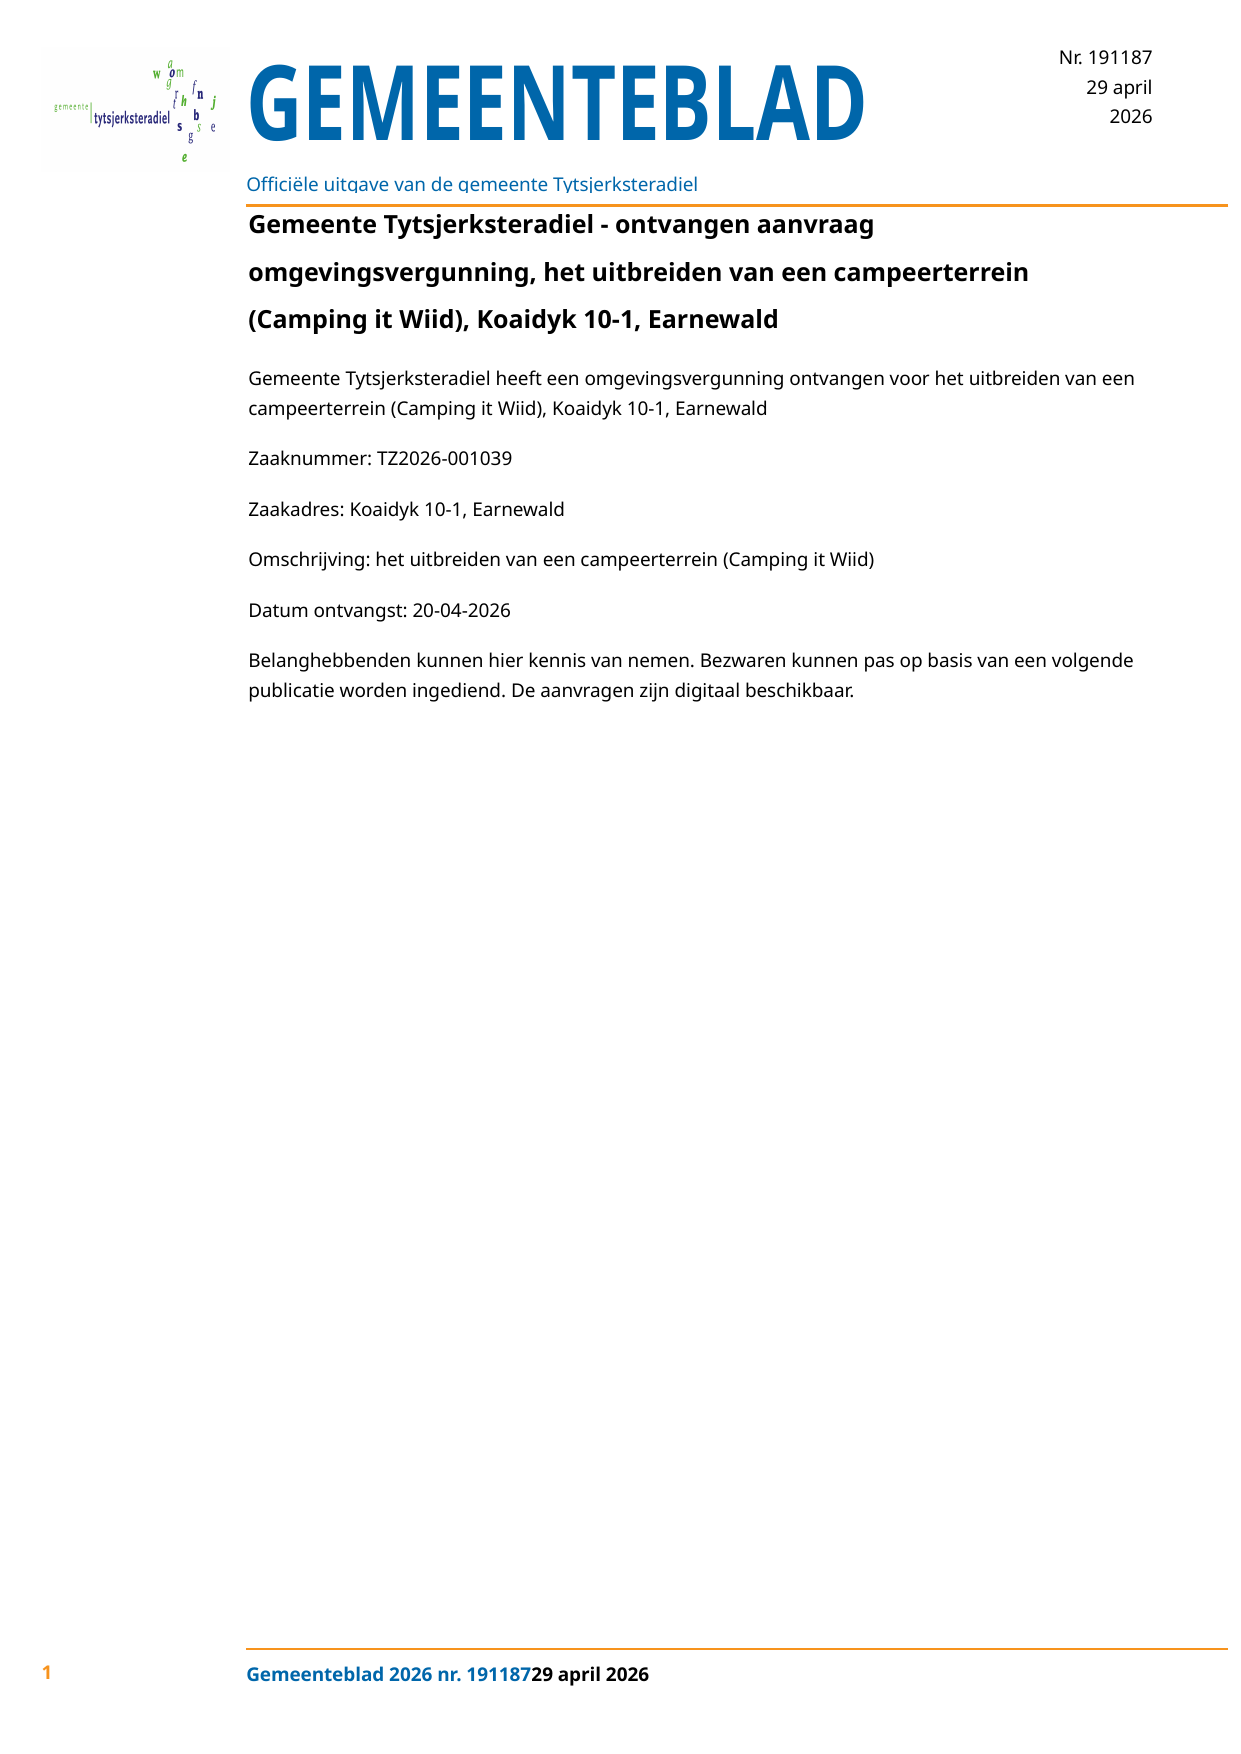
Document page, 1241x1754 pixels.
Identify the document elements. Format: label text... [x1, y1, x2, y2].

text Gemeente Tytsjerksteradiel heeft een omgevingsvergunning ontvangen voor het uitbreiden van een campeerterrein (Camping it Wiid), Koaidyk 10-1, Earnewald [248, 366, 1152, 421]
text Belanghebbenden kunnen hier kennis van nemen. Bezwaren kunnen pas op basis van een volgende publicatie worden ingediend. De aanvragen zijn digitaal beschikbaar. [248, 647, 1152, 702]
picture [41, 47, 231, 172]
text Datum ontvangst: 20-04-2026 [248, 597, 1152, 622]
text Zaakadres: Koaidyk 10-1, Earnewald [248, 496, 1152, 522]
text Gemeente Tytsjerksteradiel - ontvangen aanvraag omgevingsvergunning, het uitbreiden van een campeerterrein (Camping it Wiid), Koaidyk 10-1, Earnewald [248, 207, 1152, 336]
text Omschrijving: het uitbreiden van een campeerterrein (Camping it Wiid) [248, 546, 1152, 572]
text Zaaknummer: TZ2026-001039 [248, 446, 1152, 471]
